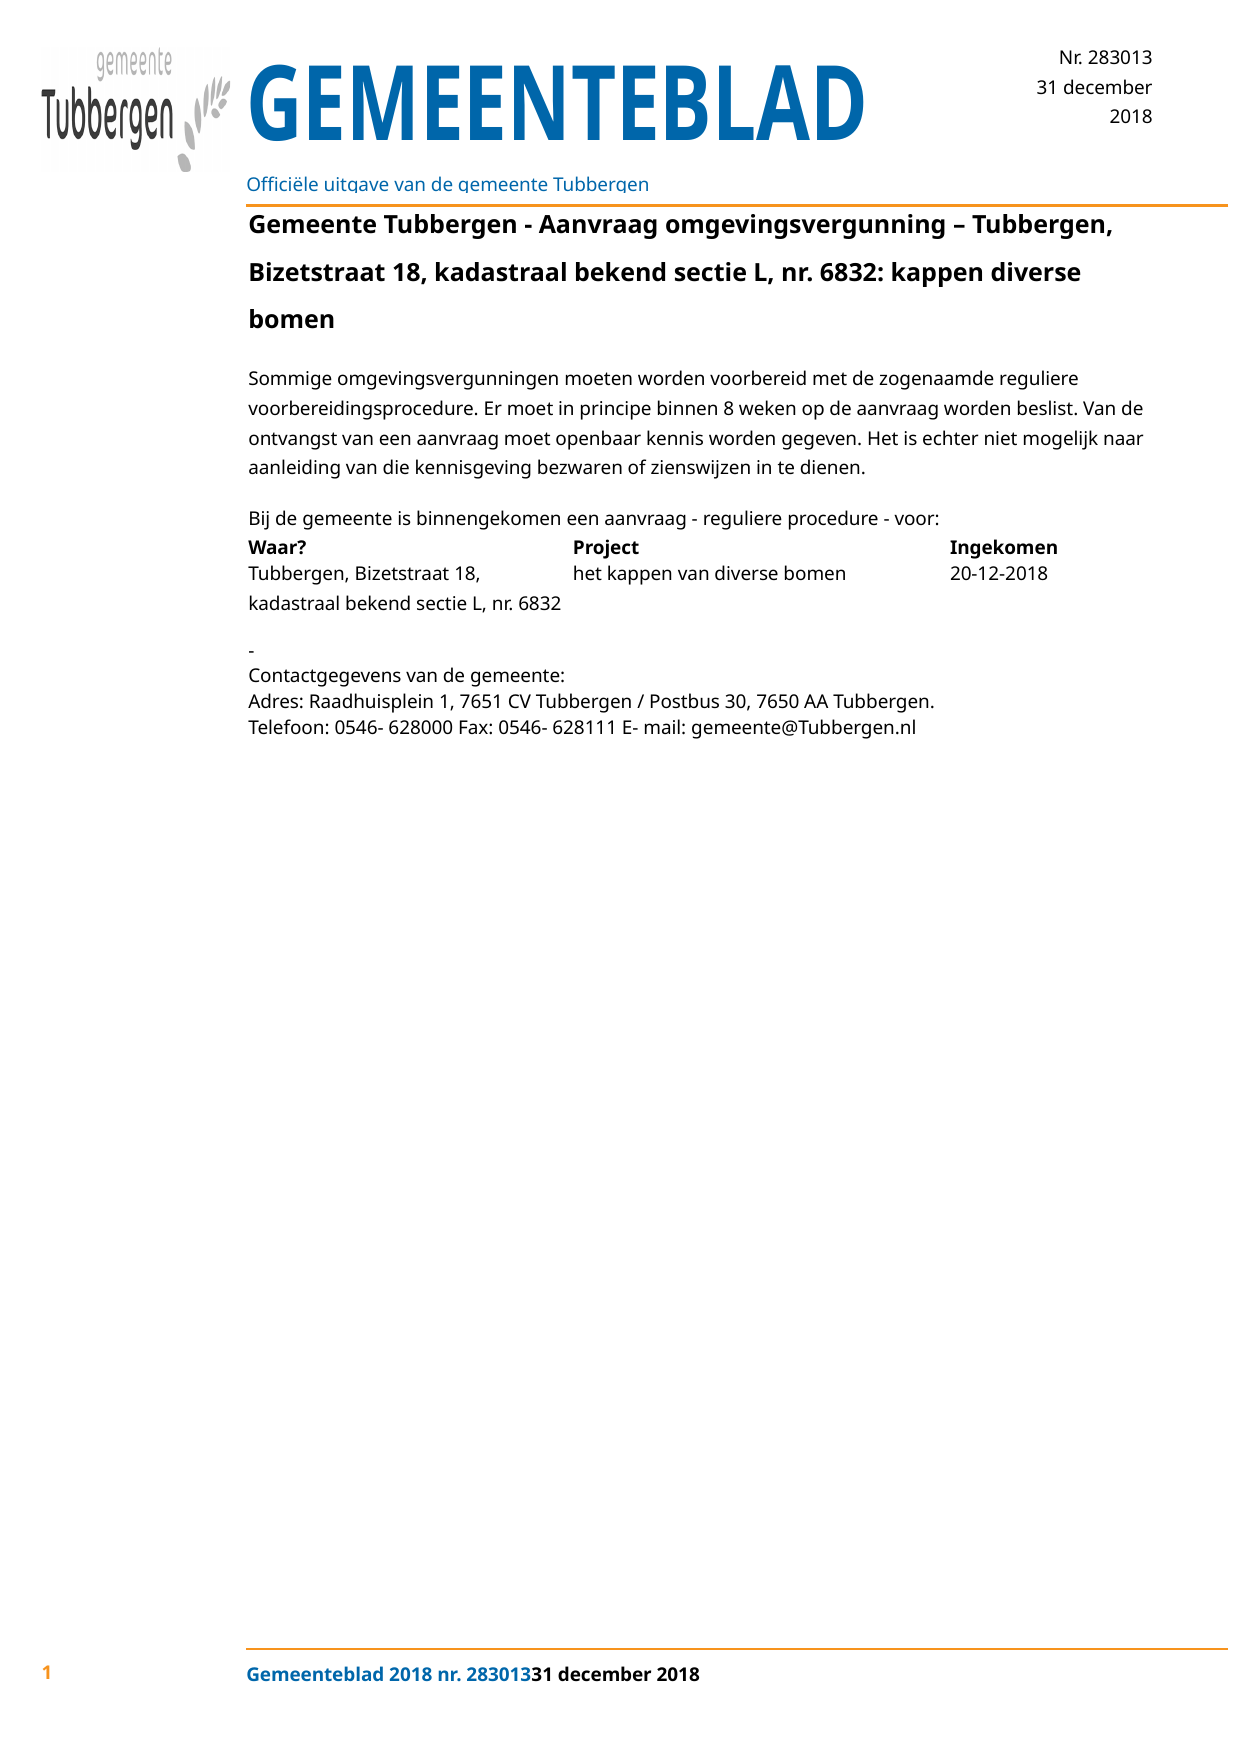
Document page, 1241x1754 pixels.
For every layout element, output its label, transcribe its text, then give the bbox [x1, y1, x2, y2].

table_cell 20-12-2018 [950, 560, 1152, 615]
table_header Waar? [248, 534, 573, 560]
picture [41, 47, 231, 172]
text Telefoon: 0546- 628000 Fax: 0546- 628111 E- mail: gemeente@Tubbergen.nl [248, 714, 1152, 740]
table_header Ingekomen [950, 534, 1152, 560]
text - [248, 637, 1152, 663]
text Gemeente Tubbergen - Aanvraag omgevingsvergunning – Tubbergen, Bizetstraat 18, kadastraal bekend sectie L, nr. 6832: kappen diverse bomen [248, 207, 1152, 336]
table_cell het kappen van diverse bomen [573, 560, 950, 615]
text Bij de gemeente is binnengekomen een aanvraag - reguliere procedure - voor: [248, 505, 1152, 530]
text Adres: Raadhuisplein 1, 7651 CV Tubbergen / Postbus 30, 7650 AA Tubbergen. [248, 688, 1152, 714]
table_header Project [573, 534, 950, 560]
text Contactgegevens van de gemeente: [248, 663, 1152, 688]
table_cell Tubbergen, Bizetstraat 18, kadastraal bekend sectie L, nr. 6832 [248, 560, 573, 615]
text Sommige omgevingsvergunningen moeten worden voorbereid met de zogenaamde reguliere voorbereidingsprocedure. Er moet in principe binnen 8 weken op de aanvraag worden beslist. Van de ontvangst van een aanvraag moet openbaar kennis worden gegeven. Het is echter niet mogelijk naar aanleiding van die kennisgeving bezwaren of zienswijzen in te dienen. [248, 366, 1152, 480]
